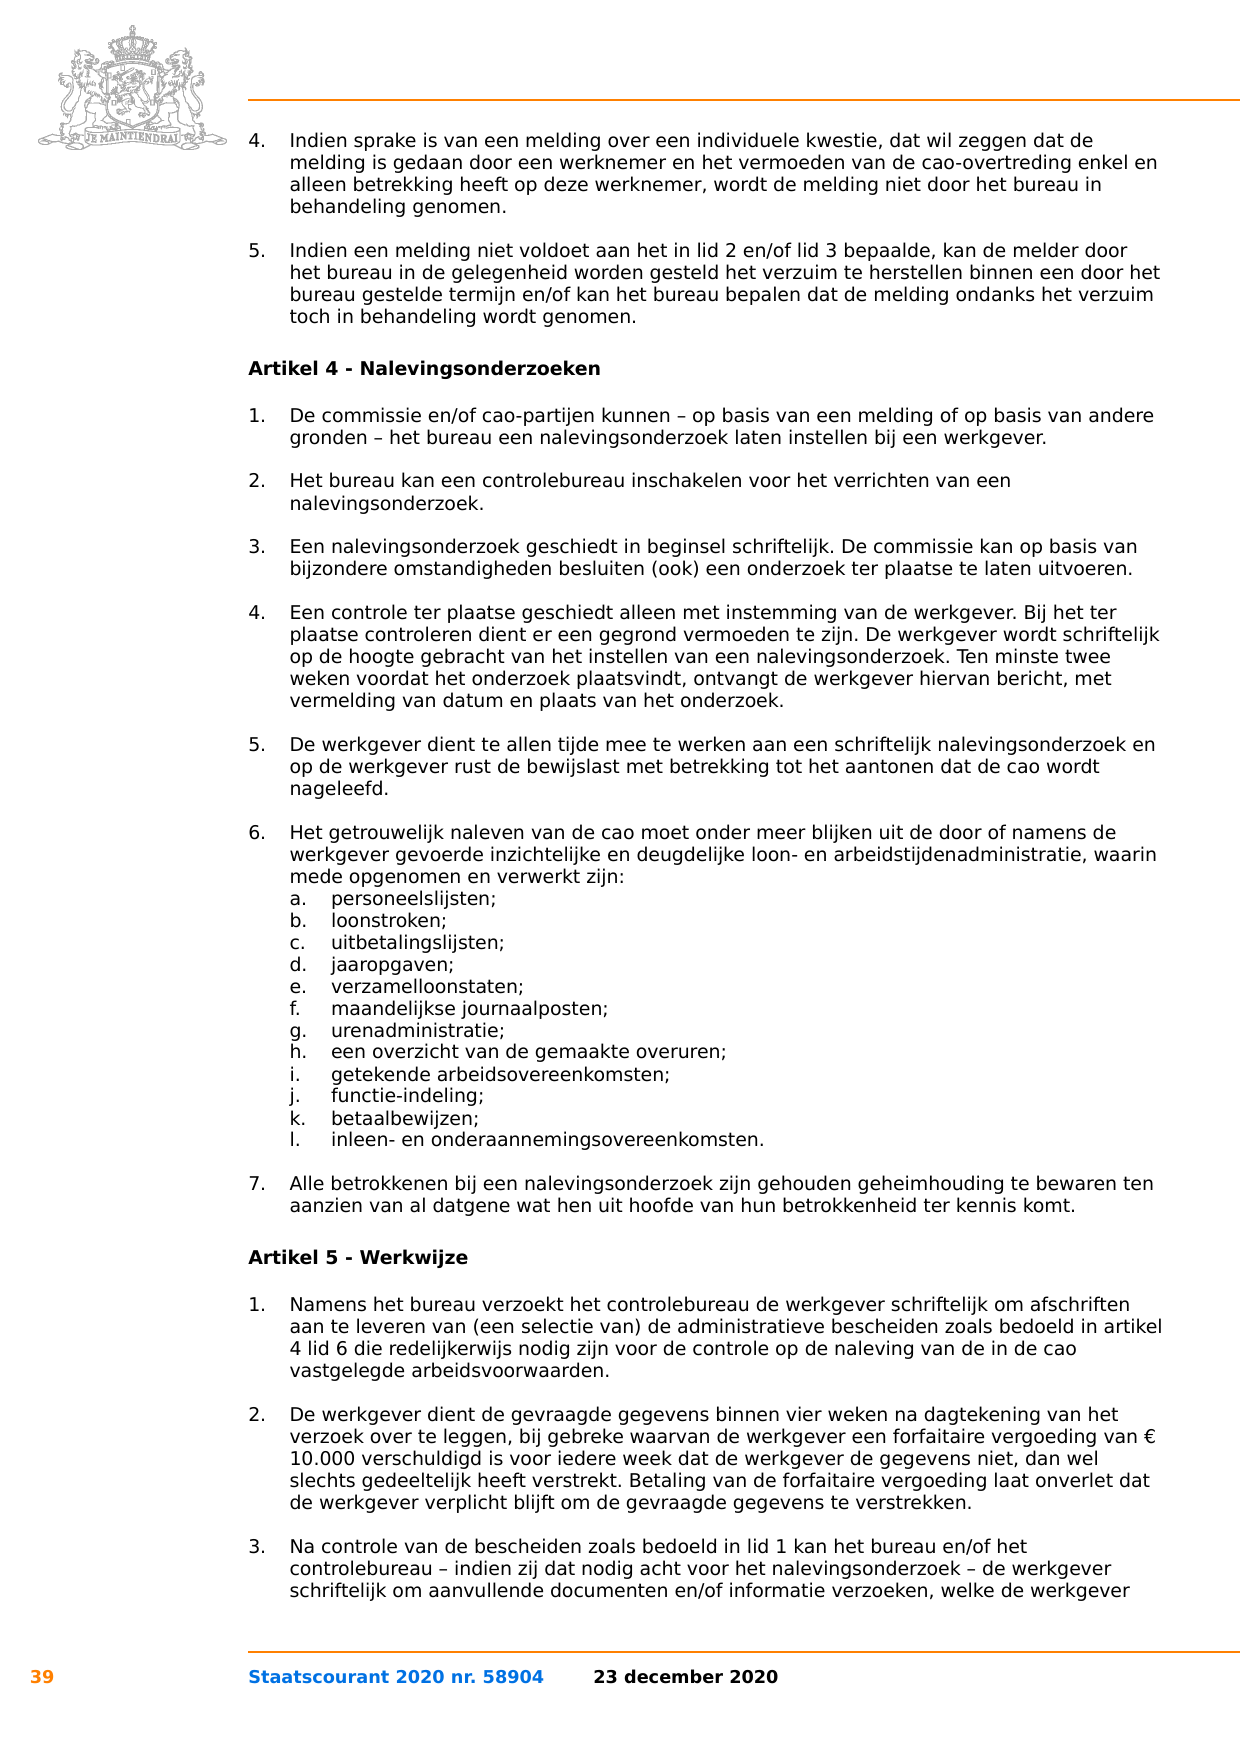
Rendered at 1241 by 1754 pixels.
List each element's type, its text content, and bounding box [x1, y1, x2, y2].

subtitle Artikel 4 - Nalevingsonderzoeken [248, 358, 1163, 379]
text i. getekende arbeidsovereenkomsten; [289, 1063, 1163, 1085]
picture [38, 25, 227, 150]
text 4. Een controle ter plaatse geschiedt alleen met instemming van de werkgever. Bij het ter plaatse controleren dient er een gegrond vermoeden te zijn. De werkgever wordt schriftelijk op de hoogte gebracht van het instellen van een nalevingsonderzoek. Ten minste twee weken voordat het onderzoek plaatsvindt, ontvangt de werkgever hiervan bericht, met vermelding van datum en plaats van het onderzoek. [248, 602, 1163, 712]
text h. een overzicht van de gemaakte overuren; [289, 1041, 1163, 1063]
text f. maandelijkse journaalposten; [289, 997, 1163, 1019]
text c. uitbetalingslijsten; [289, 932, 1163, 953]
text d. jaaropgaven; [289, 953, 1163, 976]
text 4. Indien sprake is van een melding over een individuele kwestie, dat wil zeggen dat de melding is gedaan door een werknemer en het vermoeden van de cao-overtreding enkel en alleen betrekking heeft op deze werknemer, wordt de melding niet door het bureau in behandeling genomen. [248, 130, 1163, 218]
text 6. Het getrouwelijk naleven van de cao moet onder meer blijken uit de door of namens de werkgever gevoerde inzichtelijke en deugdelijke loon- en arbeidstijdenadministratie, waarin mede opgenomen en verwerkt zijn: [248, 822, 1163, 888]
text b. loonstroken; [289, 909, 1163, 932]
text 2. Het bureau kan een controlebureau inschakelen voor het verrichten van een nalevingsonderzoek. [248, 470, 1163, 514]
text 3. Een nalevingsonderzoek geschiedt in beginsel schriftelijk. De commissie kan op basis van bijzondere omstandigheden besluiten (ook) een onderzoek ter plaatse te laten uitvoeren. [248, 536, 1163, 580]
text 2. De werkgever dient de gevraagde gegevens binnen vier weken na dagtekening van het verzoek over te leggen, bij gebreke waarvan de werkgever een forfaitaire vergoeding van € 10.000 verschuldigd is voor iedere week dat de werkgever de gegevens niet, dan wel slechts gedeeltelijk heeft verstrekt. Betaling van de forfaitaire vergoeding laat onverlet dat de werkgever verplicht blijft om de gevraagde gegevens te verstrekken. [248, 1404, 1163, 1514]
text 5. Indien een melding niet voldoet aan het in lid 2 en/of lid 3 bepaalde, kan de melder door het bureau in de gelegenheid worden gesteld het verzuim te herstellen binnen een door het bureau gestelde termijn en/of kan het bureau bepalen dat de melding ondanks het verzuim toch in behandeling wordt genomen. [248, 240, 1163, 328]
text 3. Na controle van de bescheiden zoals bedoeld in lid 1 kan het bureau en/of het controlebureau – indien zij dat nodig acht voor het nalevingsonderzoek – de werkgever schriftelijk om aanvullende documenten en/of informatie verzoeken, welke de werkgever [248, 1536, 1163, 1602]
text 7. Alle betrokkenen bij een nalevingsonderzoek zijn gehouden geheimhouding te bewaren ten aanzien van al datgene wat hen uit hoofde van hun betrokkenheid ter kennis komt. [248, 1173, 1163, 1217]
text l. inleen- en onderaannemingsovereenkomsten. [289, 1129, 1163, 1151]
text j. functie-indeling; [289, 1085, 1163, 1107]
text g. urenadministratie; [289, 1019, 1163, 1041]
text 1. De commissie en/of cao-partijen kunnen – op basis van een melding of op basis van andere gronden – het bureau een nalevingsonderzoek laten instellen bij een werkgever. [248, 404, 1163, 448]
text 5. De werkgever dient te allen tijde mee te werken aan een schriftelijk nalevingsonderzoek en op de werkgever rust de bewijslast met betrekking tot het aantonen dat de cao wordt nageleefd. [248, 734, 1163, 800]
text a. personeelslijsten; [289, 888, 1163, 909]
text 1. Namens het bureau verzoekt het controlebureau de werkgever schriftelijk om afschriften aan te leveren van (een selectie van) de administratieve bescheiden zoals bedoeld in artikel 4 lid 6 die redelijkerwijs nodig zijn voor de controle op de naleving van de in de cao vastgelegde arbeidsvoorwaarden. [248, 1294, 1163, 1382]
subtitle Artikel 5 - Werkwijze [248, 1247, 1163, 1269]
text k. betaalbewijzen; [289, 1107, 1163, 1129]
text e. verzamelloonstaten; [289, 976, 1163, 997]
